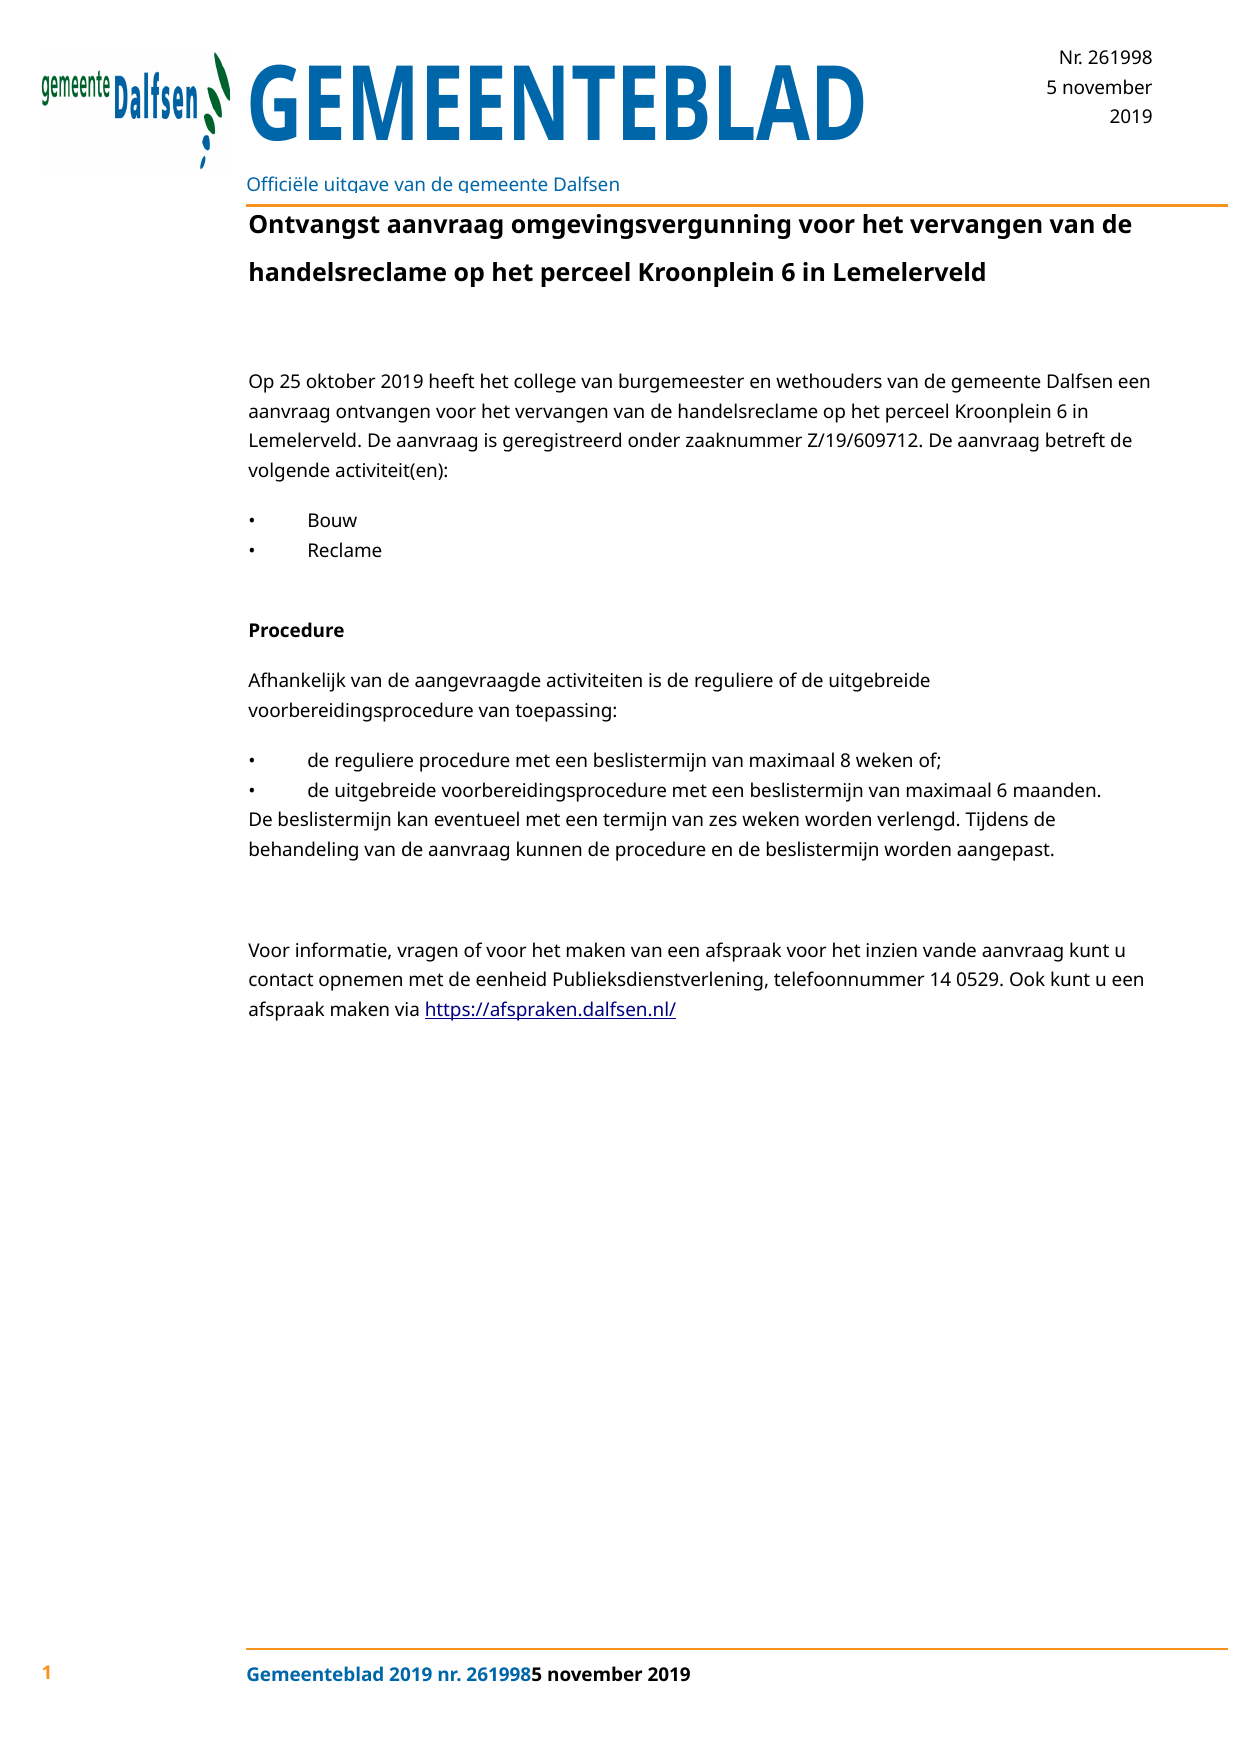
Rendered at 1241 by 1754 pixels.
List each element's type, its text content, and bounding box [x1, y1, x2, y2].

picture [41, 47, 231, 172]
text Op 25 oktober 2019 heeft het college van burgemeester en wethouders van de gemeente Dalfsen een aanvraag ontvangen voor het vervangen van de handelsreclame op het perceel Kroonplein 6 in Lemelerveld. De aanvraag is geregistreerd onder zaaknummer Z/19/609712. De aanvraag betreft de volgende activiteit(en): [248, 368, 1152, 483]
list Bouw [248, 507, 1152, 533]
text Procedure [248, 617, 1152, 643]
list de uitgebreide voorbereidingsprocedure met een beslistermijn van maximaal 6 maanden. [248, 777, 1152, 803]
text Voor informatie, vragen of voor het maken van een afspraak voor het inzien vande aanvraag kunt u contact opnemen met de eenheid Publieksdienstverlening, telefoonnummer 14 0529. Ook kunt u een afspraak maken via https://afspraken.dalfsen.nl/ [248, 937, 1152, 1022]
list Reclame [248, 537, 1152, 563]
list de reguliere procedure met een beslistermijn van maximaal 8 weken of; [248, 747, 1152, 773]
text De beslistermijn kan eventueel met een termijn van zes weken worden verlengd. Tijdens de behandeling van de aanvraag kunnen de procedure en de beslistermijn worden aangepast. [248, 807, 1152, 862]
text Ontvangst aanvraag omgevingsvergunning voor het vervangen van de handelsreclame op het perceel Kroonplein 6 in Lemelerveld [248, 207, 1152, 288]
text Afhankelijk van de aangevraagde activiteiten is de reguliere of de uitgebreide voorbereidingsprocedure van toepassing: [248, 667, 1152, 723]
